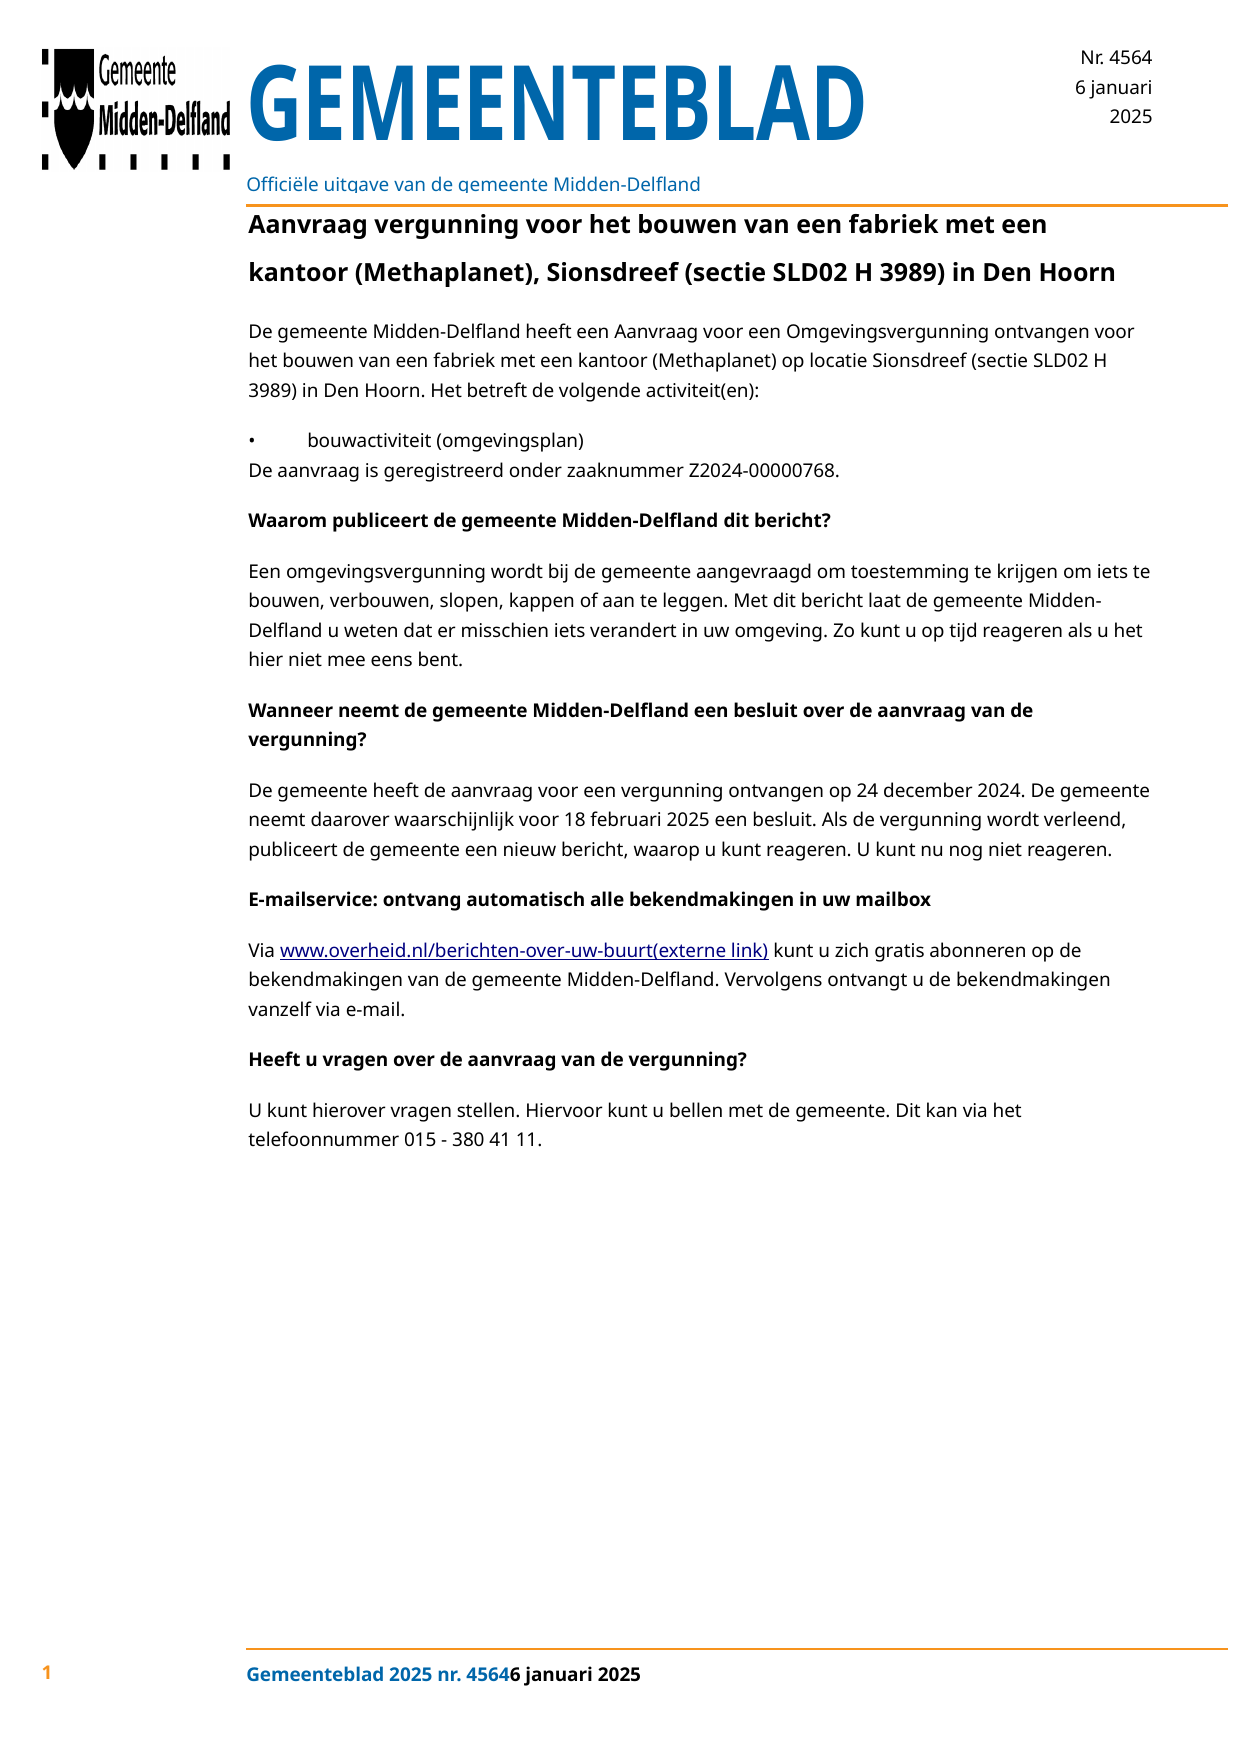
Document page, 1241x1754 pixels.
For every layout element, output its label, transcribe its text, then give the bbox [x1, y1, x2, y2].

text De gemeente heeft de aanvraag voor een vergunning ontvangen op 24 december 2024. De gemeente neemt daarover waarschijnlijk voor 18 februari 2025 een besluit. Als de vergunning wordt verleend, publiceert de gemeente een nieuw bericht, waarop u kunt reageren. U kunt nu nog niet reageren. [248, 777, 1152, 862]
list bouwactiviteit (omgevingsplan) [248, 427, 1152, 453]
text De gemeente Midden-Delfland heeft een Aanvraag voor een Omgevingsvergunning ontvangen voor het bouwen van een fabriek met een kantoor (Methaplanet) op locatie Sionsdreef (sectie SLD02 H 3989) in Den Hoorn. Het betreft de volgende activiteit(en): [248, 318, 1152, 403]
text U kunt hierover vragen stellen. Hiervoor kunt u bellen met de gemeente. Dit kan via het telefoonnummer 015 - 380 41 11. [248, 1097, 1152, 1152]
text Aanvraag vergunning voor het bouwen van een fabriek met een kantoor (Methaplanet), Sionsdreef (sectie SLD02 H 3989) in Den Hoorn [248, 207, 1152, 288]
text De aanvraag is geregistreerd onder zaaknummer Z2024-00000768. [248, 457, 1152, 483]
text Via www.overheid.nl/berichten-over-uw-buurt(externe link) kunt u zich gratis abonneren op de bekendmakingen van de gemeente Midden-Delfland. Vervolgens ontvangt u de bekendmakingen vanzelf via e-mail. [248, 937, 1152, 1022]
text Waarom publiceert de gemeente Midden-Delfland dit bericht? [248, 507, 1152, 533]
text Een omgevingsvergunning wordt bij de gemeente aangevraagd om toestemming te krijgen om iets te bouwen, verbouwen, slopen, kappen of aan te leggen. Met dit bericht laat de gemeente Midden-Delfland u weten dat er misschien iets verandert in uw omgeving. Zo kunt u op tijd reageren als u het hier niet mee eens bent. [248, 558, 1152, 672]
text Heeft u vragen over de aanvraag van de vergunning? [248, 1047, 1152, 1072]
text E-mailservice: ontvang automatisch alle bekendmakingen in uw mailbox [248, 887, 1152, 912]
text Wanneer neemt de gemeente Midden-Delfland een besluit over de aanvraag van de vergunning? [248, 697, 1152, 752]
picture [41, 47, 231, 172]
